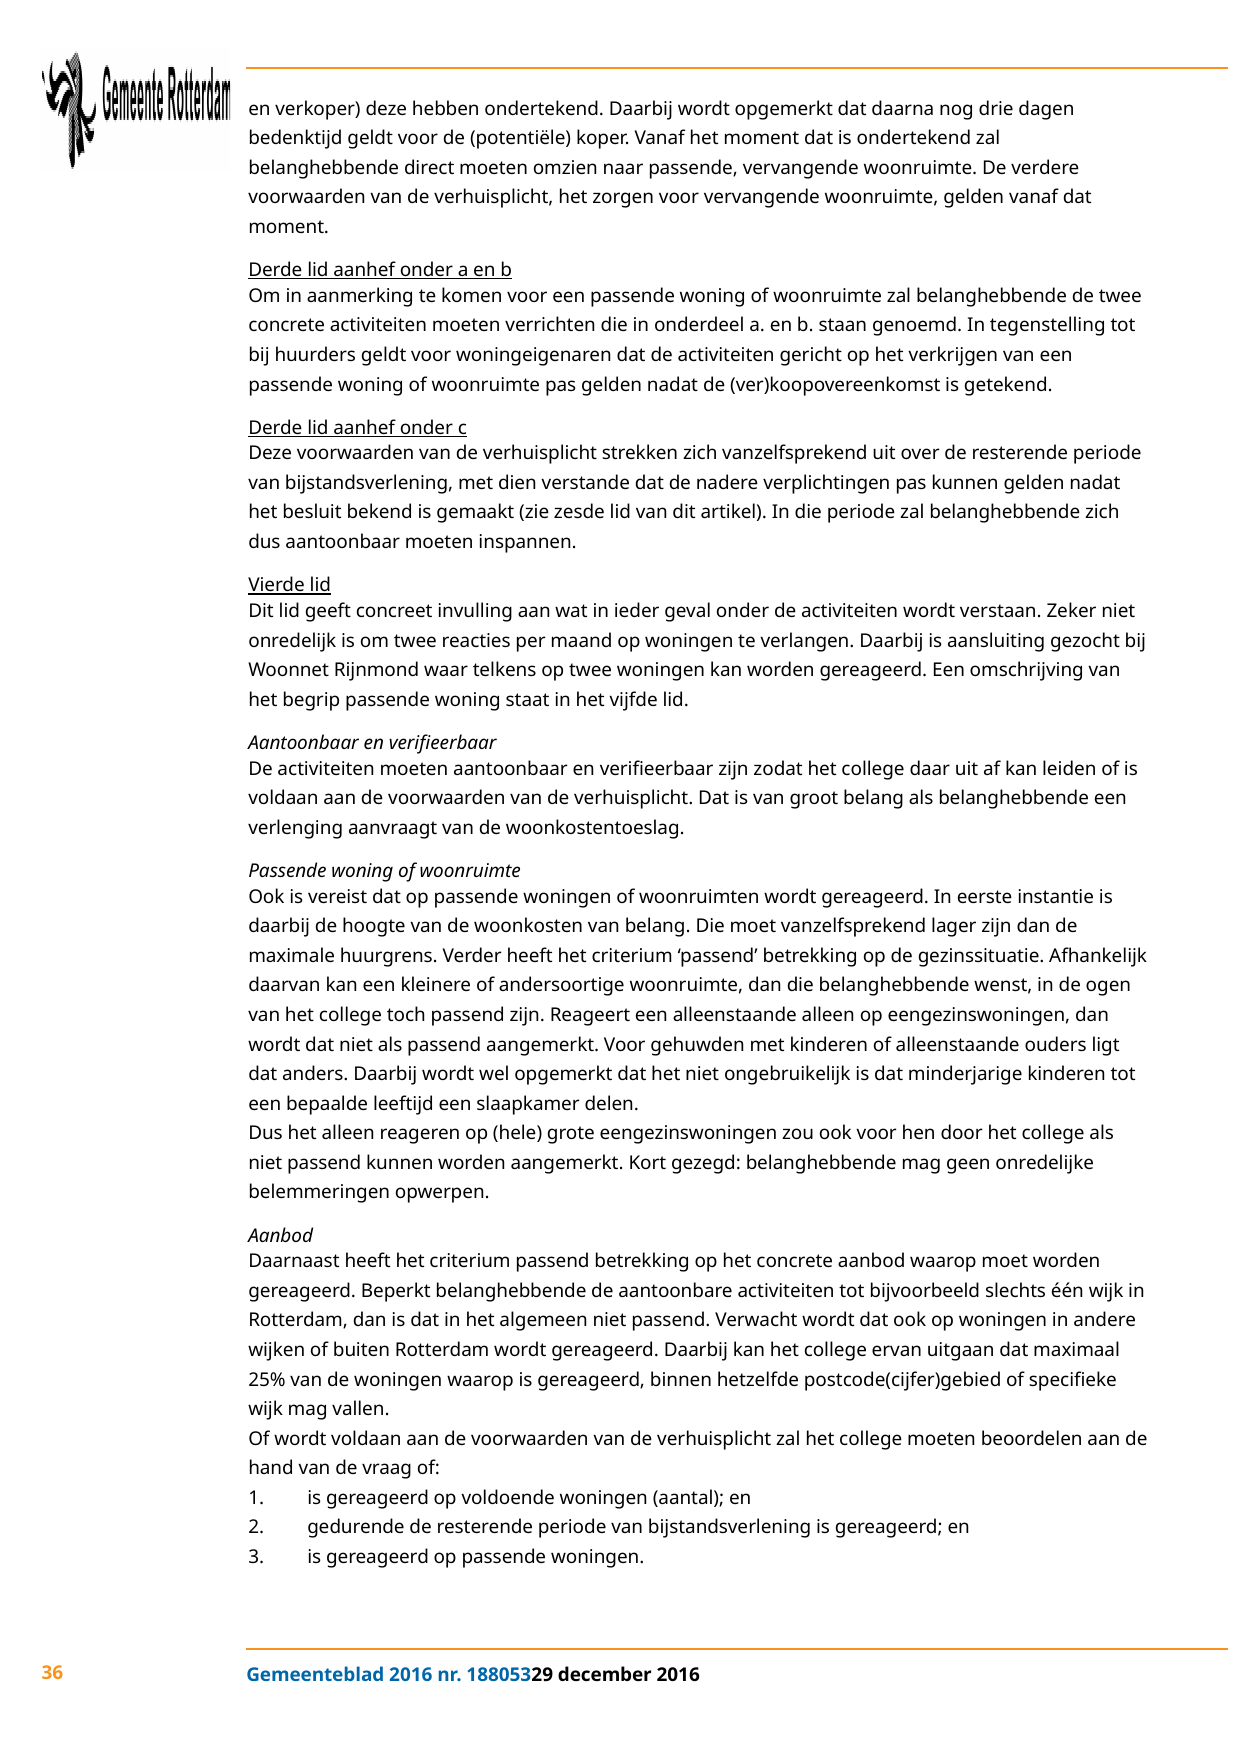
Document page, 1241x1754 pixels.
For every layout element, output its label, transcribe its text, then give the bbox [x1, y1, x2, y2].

text Deze voorwaarden van de verhuisplicht strekken zich vanzelfsprekend uit over de resterende periode van bijstandsverlening, met dien verstande dat de nadere verplichtingen pas kunnen gelden nadat het besluit bekend is gemaakt (zie zesde lid van dit artikel). In die periode zal belanghebbende zich dus aantoonbaar moeten inspannen. [248, 439, 1152, 554]
text Derde lid aanhef onder c [248, 414, 1152, 439]
text en verkoper) deze hebben ondertekend. Daarbij wordt opgemerkt dat daarna nog drie dagen bedenktijd geldt voor de (potentiële) koper. Vanaf het moment dat is ondertekend zal belanghebbende direct moeten omzien naar passende, vervangende woonruimte. De verdere voorwaarden van de verhuisplicht, het zorgen voor vervangende woonruimte, gelden vanaf dat moment. [248, 95, 1152, 239]
text Derde lid aanhef onder a en b [248, 256, 1152, 282]
text Aanbod [248, 1222, 1152, 1247]
list is gereageerd op passende woningen. [248, 1543, 1152, 1569]
text Daarnaast heeft het criterium passend betrekking op het concrete aanbod waarop moet worden gereageerd. Beperkt belanghebbende de aantoonbare activiteiten tot bijvoorbeeld slechts één wijk in Rotterdam, dan is dat in het algemeen niet passend. Verwacht wordt dat ook op woningen in andere wijken of buiten Rotterdam wordt gereageerd. Daarbij kan het college ervan uitgaan dat maximaal 25% van de woningen waarop is gereageerd, binnen hetzelfde postcode(cijfer)gebied of specifieke wijk mag vallen. [248, 1247, 1152, 1421]
picture [41, 47, 231, 172]
text Vierde lid [248, 571, 1152, 597]
text De activiteiten moeten aantoonbaar en verifieerbaar zijn zodat het college daar uit af kan leiden of is voldaan aan de voorwaarden van de verhuisplicht. Dat is van groot belang als belanghebbende een verlenging aanvraagt van de woonkostentoeslag. [248, 755, 1152, 840]
text Ook is vereist dat op passende woningen of woonruimten wordt gereageerd. In eerste instantie is daarbij de hoogte van de woonkosten van belang. Die moet vanzelfsprekend lager zijn dan de maximale huurgrens. Verder heeft het criterium ‘passend’ betrekking op de gezinssituatie. Afhankelijk daarvan kan een kleinere of andersoortige woonruimte, dan die belanghebbende wenst, in de ogen van het college toch passend zijn. Reageert een alleenstaande alleen op eengezinswoningen, dan wordt dat niet als passend aangemerkt. Voor gehuwden met kinderen of alleenstaande ouders ligt dat anders. Daarbij wordt wel opgemerkt dat het niet ongebruikelijk is dat minderjarige kinderen tot een bepaalde leeftijd een slaapkamer delen. [248, 883, 1152, 1116]
list is gereageerd op voldoende woningen (aantal); en [248, 1484, 1152, 1510]
text Dit lid geeft concreet invulling aan wat in ieder geval onder de activiteiten wordt verstaan. Zeker niet onredelijk is om twee reacties per maand op woningen te verlangen. Daarbij is aansluiting gezocht bij Woonnet Rijnmond waar telkens op twee woningen kan worden gereageerd. Een omschrijving van het begrip passende woning staat in het vijfde lid. [248, 597, 1152, 712]
text Of wordt voldaan aan de voorwaarden van de verhuisplicht zal het college moeten beoordelen aan de hand van de vraag of: [248, 1425, 1152, 1480]
text Dus het alleen reageren op (hele) grote eengezinswoningen zou ook voor hen door het college als niet passend kunnen worden aangemerkt. Kort gezegd: belanghebbende mag geen onredelijke belemmeringen opwerpen. [248, 1119, 1152, 1204]
list gedurende de resterende periode van bijstandsverlening is gereageerd; en [248, 1514, 1152, 1539]
text Passende woning of woonruimte [248, 857, 1152, 883]
text Om in aanmerking te komen voor een passende woning of woonruimte zal belanghebbende de twee concrete activiteiten moeten verrichten die in onderdeel a. en b. staan genoemd. In tegenstelling tot bij huurders geldt voor woningeigenaren dat de activiteiten gericht op het verkrijgen van een passende woning of woonruimte pas gelden nadat de (ver)koopovereenkomst is getekend. [248, 282, 1152, 396]
text Aantoonbaar en verifieerbaar [248, 729, 1152, 755]
